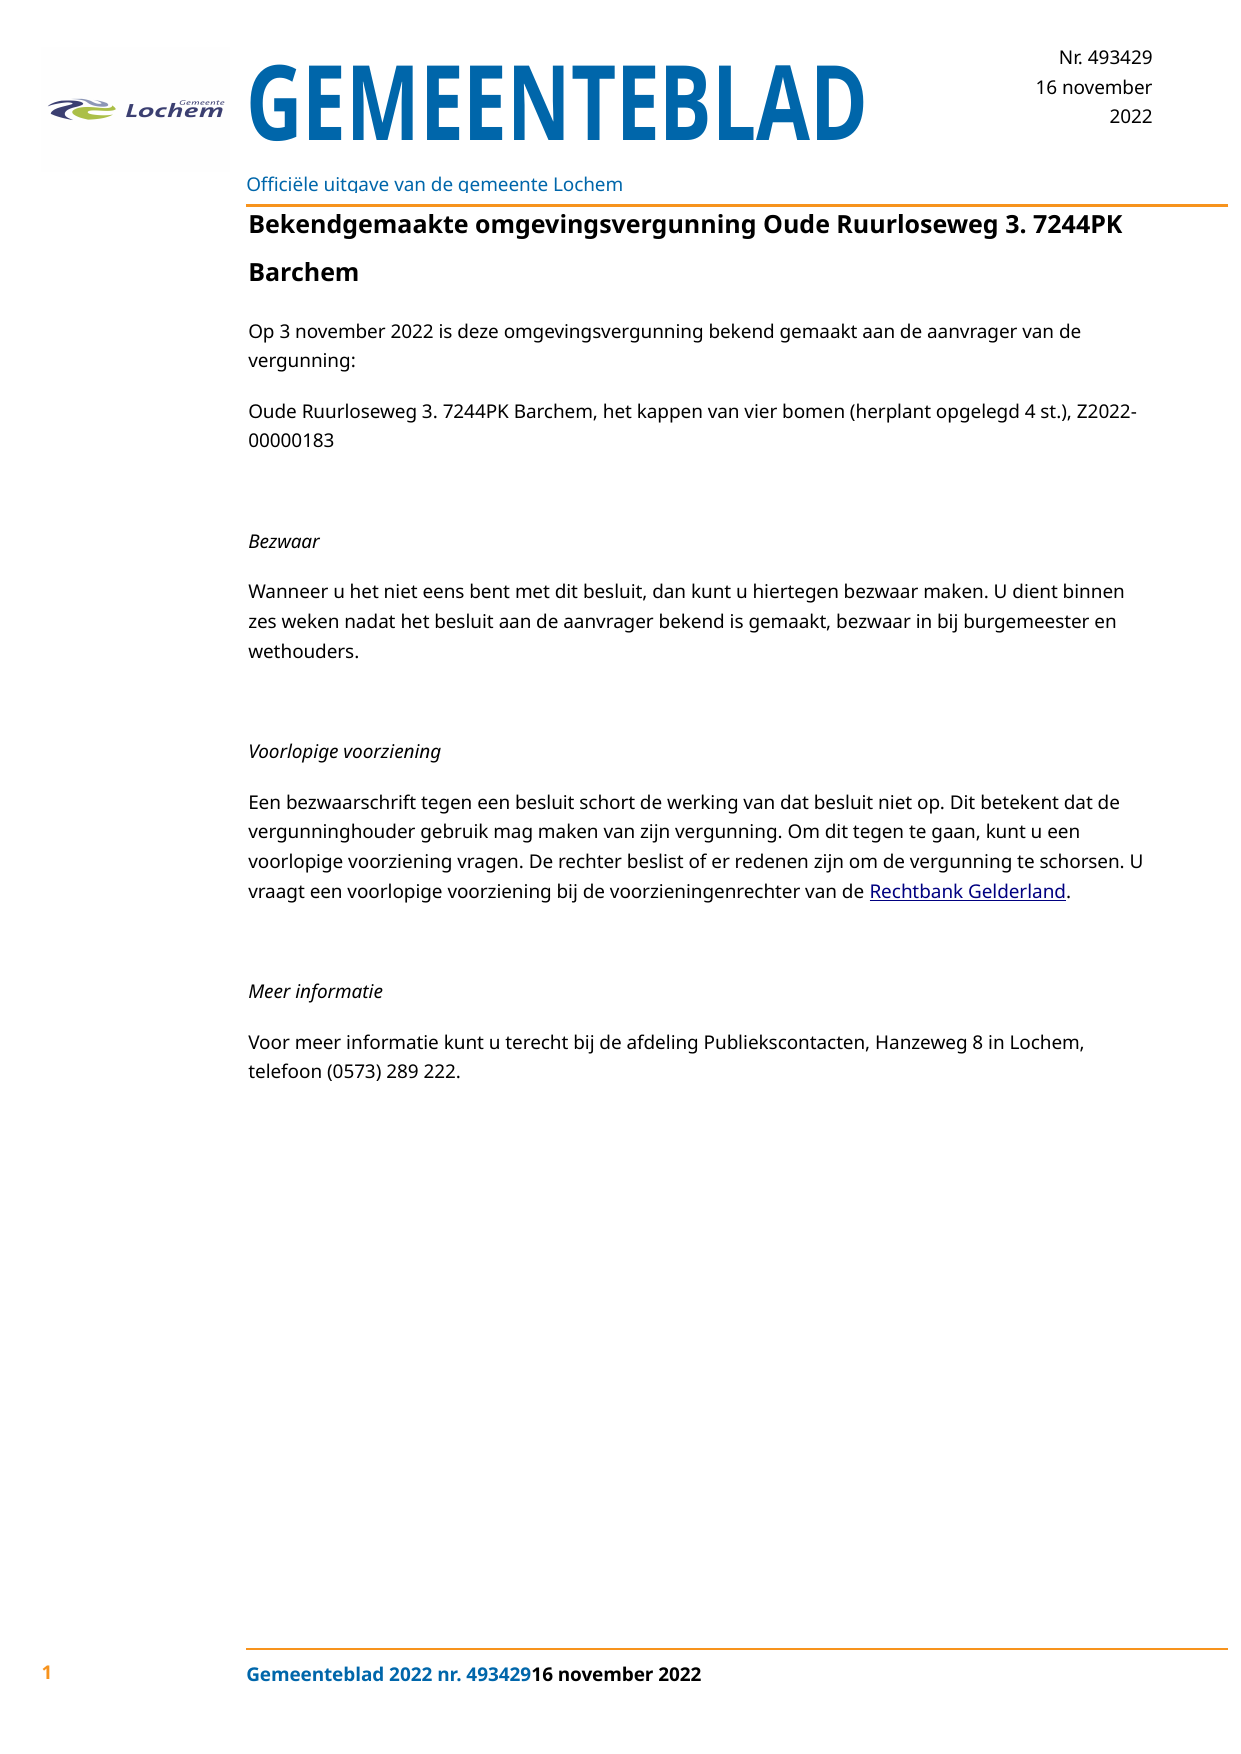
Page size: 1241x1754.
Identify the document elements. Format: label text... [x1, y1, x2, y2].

picture [41, 47, 231, 172]
text Meer informatie [248, 979, 1152, 1004]
text Oude Ruurloseweg 3. 7244PK Barchem, het kappen van vier bomen (herplant opgelegd 4 st.), Z2022-00000183 [248, 398, 1152, 453]
text Wanneer u het niet eens bent met dit besluit, dan kunt u hiertegen bezwaar maken. U dient binnen zes weken nadat het besluit aan de aanvrager bekend is gemaakt, bezwaar in bij burgemeester en wethouders. [248, 579, 1152, 664]
text Bekendgemaakte omgevingsvergunning Oude Ruurloseweg 3. 7244PK Barchem [248, 207, 1152, 288]
text Voor meer informatie kunt u terecht bij de afdeling Publiekscontacten, Hanzeweg 8 in Lochem, telefoon (0573) 289 222. [248, 1029, 1152, 1084]
text Op 3 november 2022 is deze omgevingsvergunning bekend gemaakt aan de aanvrager van de vergunning: [248, 318, 1152, 373]
text Een bezwaarschrift tegen een besluit schort de werking van dat besluit niet op. Dit betekent dat de vergunninghouder gebruik mag maken van zijn vergunning. Om dit tegen te gaan, kunt u een voorlopige voorziening vragen. De rechter beslist of er redenen zijn om de vergunning te schorsen. U vraagt een voorlopige voorziening bij de voorzieningenrechter van de Rechtbank Gelderland. [248, 789, 1152, 904]
text Voorlopige voorziening [248, 739, 1152, 764]
text Bezwaar [248, 528, 1152, 554]
